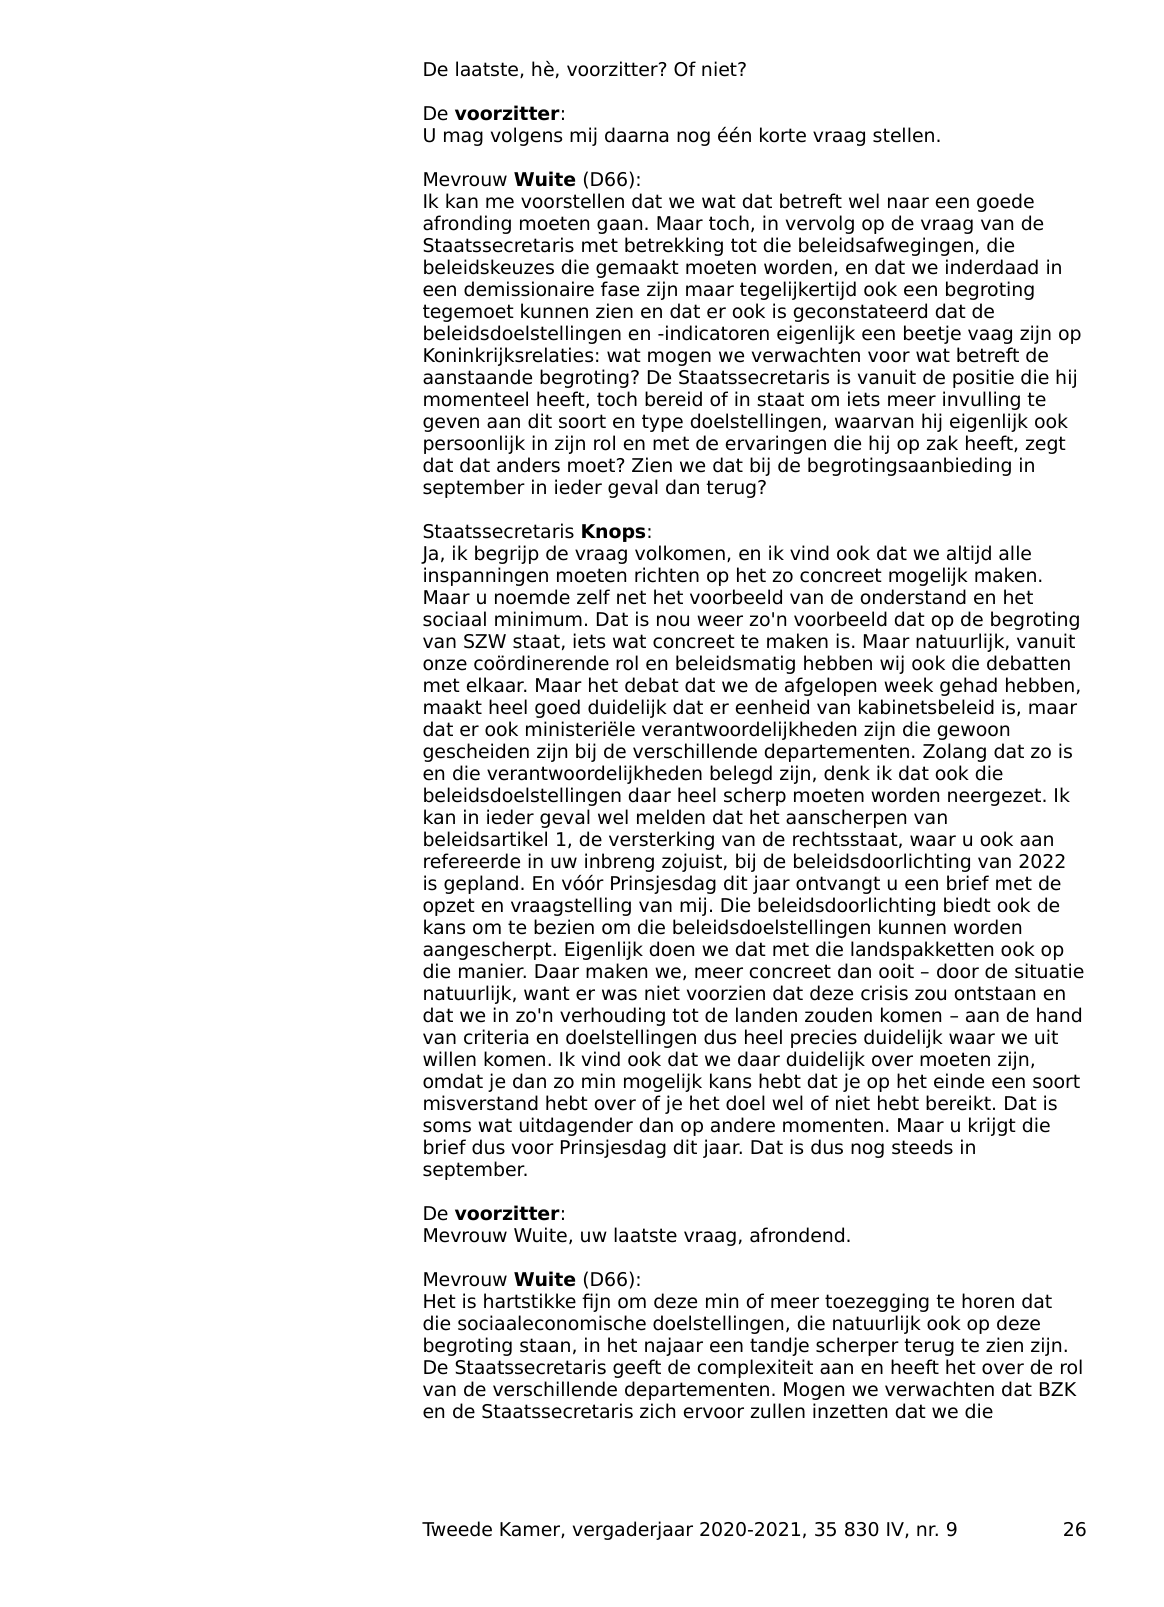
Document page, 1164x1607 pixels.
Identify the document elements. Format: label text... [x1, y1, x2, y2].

text Staatssecretaris Knops: [422, 521, 1087, 543]
text Het is hartstikke fijn om deze min of meer toezegging te horen dat die sociaaleconomische doelstellingen, die natuurlijk ook op deze begroting staan, in het najaar een tandje scherper terug te zien zijn. De Staatssecretaris geeft de complexiteit aan en heeft het over de rol van de verschillende departementen. Mogen we verwachten dat BZK en de Staatssecretaris zich ervoor zullen inzetten dat we die [422, 1291, 1087, 1423]
text Mevrouw Wuite (D66): [422, 169, 1087, 191]
text Ik kan me voorstellen dat we wat dat betreft wel naar een goede afronding moeten gaan. Maar toch, in vervolg op de vraag van de Staatssecretaris met betrekking tot die beleidsafwegingen, die beleidskeuzes die gemaakt moeten worden, en dat we inderdaad in een demissionaire fase zijn maar tegelijkertijd ook een begroting tegemoet kunnen zien en dat er ook is geconstateerd dat de beleidsdoelstellingen en -indicatoren eigenlijk een beetje vaag zijn op Koninkrijksrelaties: wat mogen we verwachten voor wat betreft de aanstaande begroting? De Staatssecretaris is vanuit de positie die hij momenteel heeft, toch bereid of in staat om iets meer invulling te geven aan dit soort en type doelstellingen, waarvan hij eigenlijk ook persoonlijk in zijn rol en met de ervaringen die hij op zak heeft, zegt dat dat anders moet? Zien we dat bij de begrotingsaanbieding in september in ieder geval dan terug? [422, 191, 1087, 499]
text Mevrouw Wuite (D66): [422, 1269, 1087, 1291]
text Mevrouw Wuite, uw laatste vraag, afrondend. [422, 1225, 1087, 1247]
text De voorzitter: [422, 1203, 1087, 1225]
text De voorzitter: [422, 103, 1087, 125]
text Ja, ik begrijp de vraag volkomen, en ik vind ook dat we altijd alle inspanningen moeten richten op het zo concreet mogelijk maken. Maar u noemde zelf net het voorbeeld van de onderstand en het sociaal minimum. Dat is nou weer zo'n voorbeeld dat op de begroting van SZW staat, iets wat concreet te maken is. Maar natuurlijk, vanuit onze coördinerende rol en beleidsmatig hebben wij ook die debatten met elkaar. Maar het debat dat we de afgelopen week gehad hebben, maakt heel goed duidelijk dat er eenheid van kabinetsbeleid is, maar dat er ook ministeriële verantwoordelijkheden zijn die gewoon gescheiden zijn bij de verschillende departementen. Zolang dat zo is en die verantwoordelijkheden belegd zijn, denk ik dat ook die beleidsdoelstellingen daar heel scherp moeten worden neergezet. Ik kan in ieder geval wel melden dat het aanscherpen van beleidsartikel 1, de versterking van de rechtsstaat, waar u ook aan refereerde in uw inbreng zojuist, bij de beleidsdoorlichting van 2022 is gepland. En vóór Prinsjesdag dit jaar ontvangt u een brief met de opzet en vraagstelling van mij. Die beleidsdoorlichting biedt ook de kans om te bezien om die beleidsdoelstellingen kunnen worden aangescherpt. Eigenlijk doen we dat met die landspakketten ook op die manier. Daar maken we, meer concreet dan ooit – door de situatie natuurlijk, want er was niet voorzien dat deze crisis zou ontstaan en dat we in zo'n verhouding tot de landen zouden komen – aan de hand van criteria en doelstellingen dus heel precies duidelijk waar we uit willen komen. Ik vind ook dat we daar duidelijk over moeten zijn, omdat je dan zo min mogelijk kans hebt dat je op het einde een soort misverstand hebt over of je het doel wel of niet hebt bereikt. Dat is soms wat uitdagender dan op andere momenten. Maar u krijgt die brief dus voor Prinsjesdag dit jaar. Dat is dus nog steeds in september. [422, 543, 1087, 1181]
text U mag volgens mij daarna nog één korte vraag stellen. [422, 125, 1087, 147]
text De laatste, hè, voorzitter? Of niet? [422, 59, 1087, 81]
